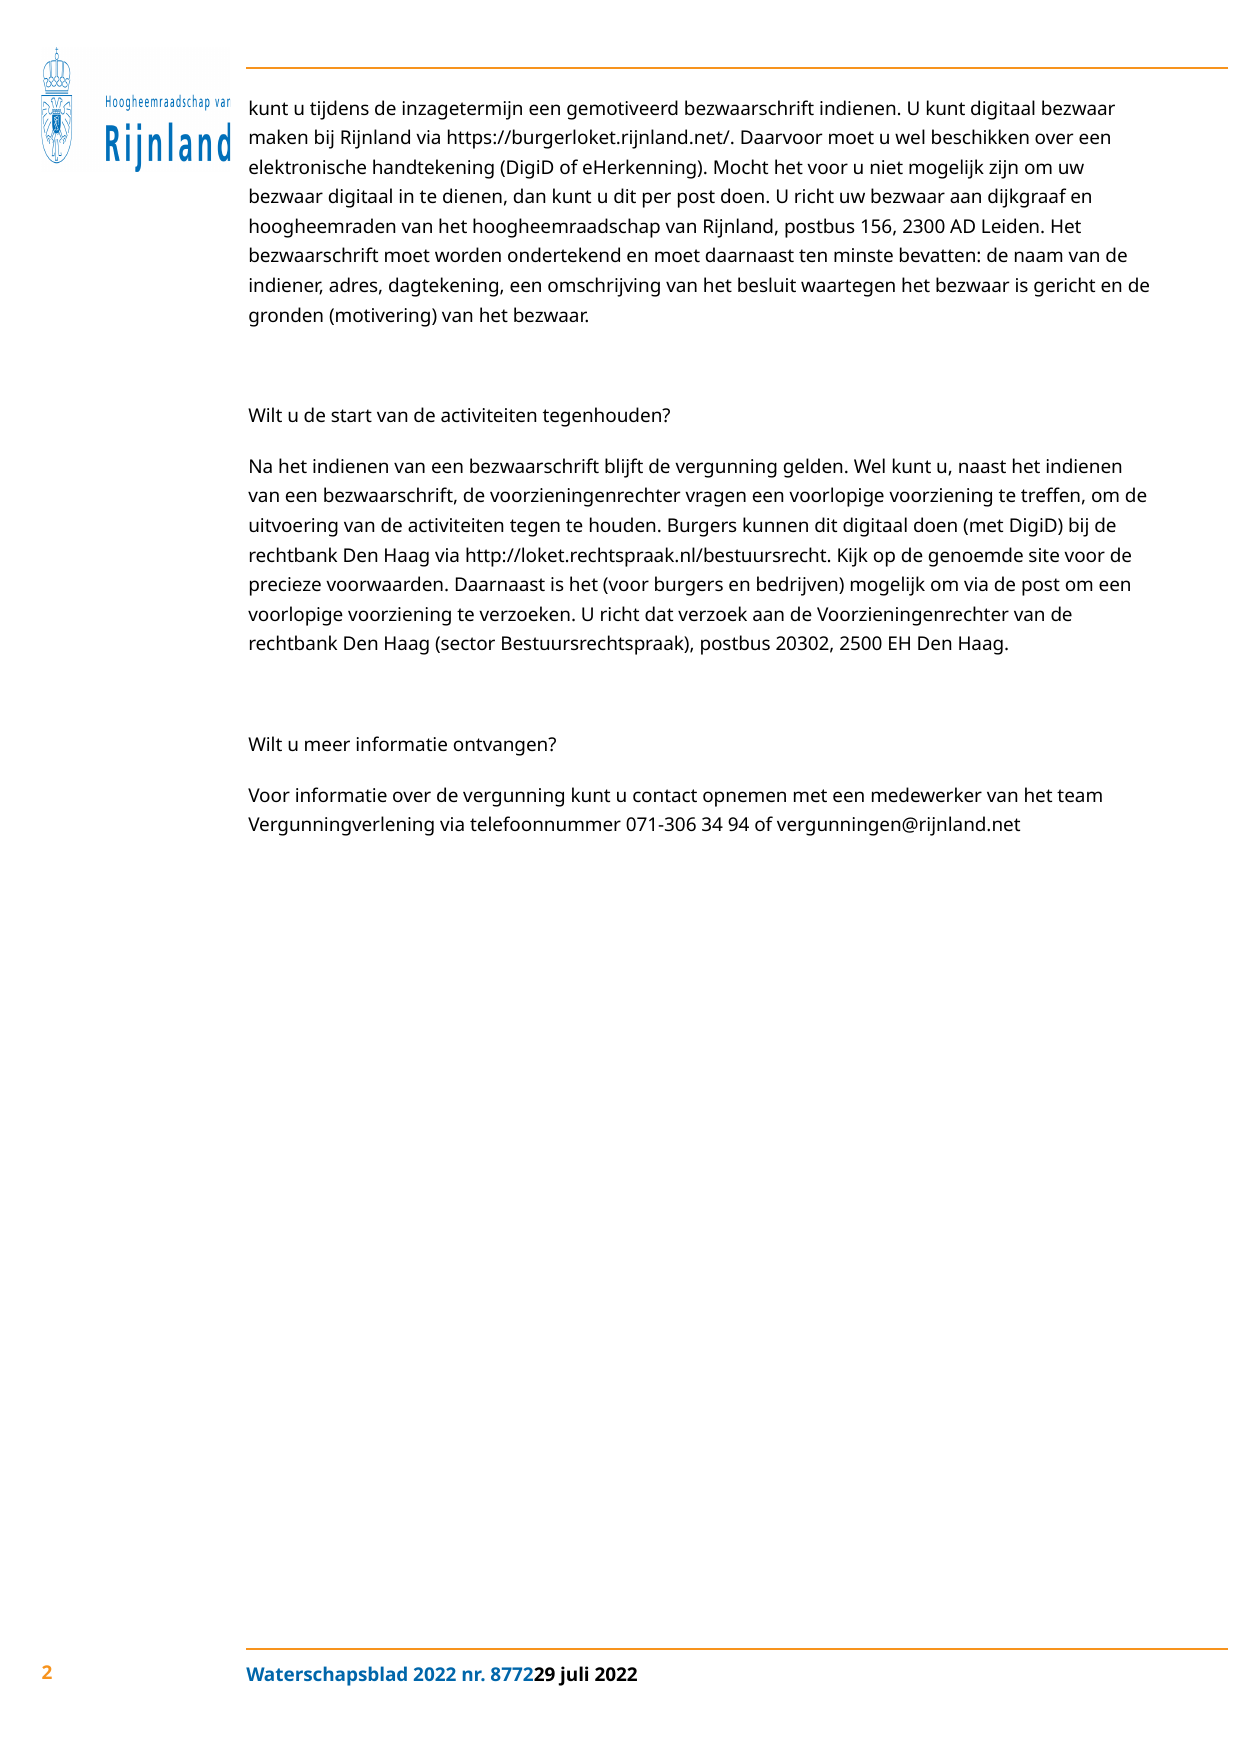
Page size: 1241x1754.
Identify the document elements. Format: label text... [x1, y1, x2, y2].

text Wilt u meer informatie ontvangen? [248, 731, 1152, 757]
text kunt u tijdens de inzagetermijn een gemotiveerd bezwaarschrift indienen. U kunt digitaal bezwaar maken bij Rijnland via https://burgerloket.rijnland.net/. Daarvoor moet u wel beschikken over een elektronische handtekening (DigiD of eHerkenning). Mocht het voor u niet mogelijk zijn om uw bezwaar digitaal in te dienen, dan kunt u dit per post doen. U richt uw bezwaar aan dijkgraaf en hoogheemraden van het hoogheemraadschap van Rijnland, postbus 156, 2300 AD Leiden. Het bezwaarschrift moet worden ondertekend en moet daarnaast ten minste bevatten: de naam van de indiener, adres, dagtekening, een omschrijving van het besluit waartegen het bezwaar is gericht en de gronden (motivering) van het bezwaar. [248, 95, 1152, 328]
text Wilt u de start van de activiteiten tegenhouden? [248, 403, 1152, 428]
text Voor informatie over de vergunning kunt u contact opnemen met een medewerker van het team Vergunningverlening via telefoonnummer 071-306 34 94 of vergunningen@rijnland.net [248, 782, 1152, 837]
picture [41, 47, 231, 172]
text Na het indienen van een bezwaarschrift blijft de vergunning gelden. Wel kunt u, naast het indienen van een bezwaarschrift, de voorzieningenrechter vragen een voorlopige voorziening te treffen, om de uitvoering van de activiteiten tegen te houden. Burgers kunnen dit digitaal doen (met DigiD) bij de rechtbank Den Haag via http://loket.rechtspraak.nl/bestuursrecht. Kijk op de genoemde site voor de precieze voorwaarden. Daarnaast is het (voor burgers en bedrijven) mogelijk om via de post om een voorlopige voorziening te verzoeken. U richt dat verzoek aan de Voorzieningenrechter van de rechtbank Den Haag (sector Bestuursrechtspraak), postbus 20302, 2500 EH Den Haag. [248, 453, 1152, 656]
